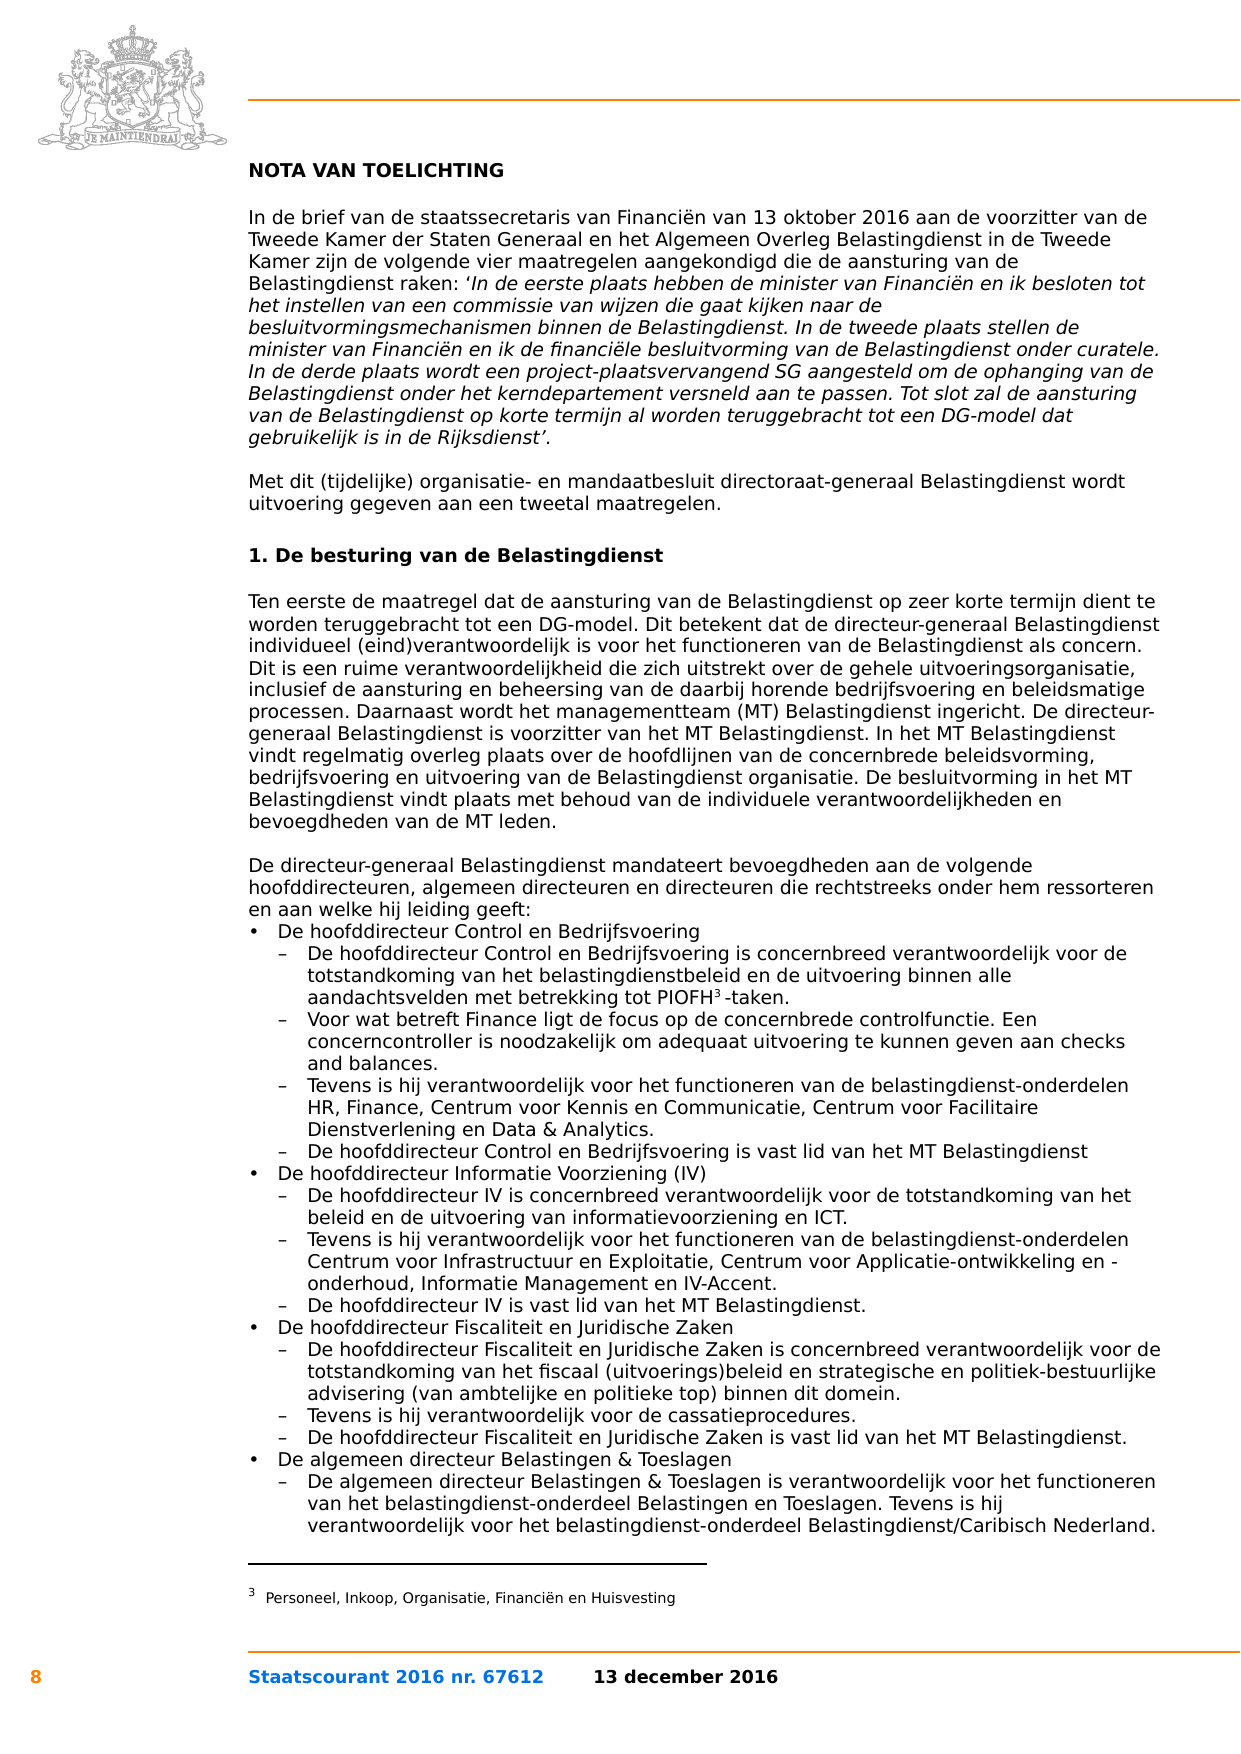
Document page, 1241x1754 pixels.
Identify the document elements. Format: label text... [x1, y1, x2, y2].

text – De hoofddirecteur IV is concernbreed verantwoordelijk voor de totstandkoming van het beleid en de uitvoering van informatievoorziening en ICT. [278, 1185, 1163, 1229]
text – Tevens is hij verantwoordelijk voor het functioneren van de belastingdienst-onderdelen HR, Finance, Centrum voor Kennis en Communicatie, Centrum voor Facilitaire Dienstverlening en Data & Analytics. [278, 1075, 1163, 1141]
text Met dit (tijdelijke) organisatie- en mandaatbesluit directoraat-generaal Belastingdienst wordt uitvoering gegeven aan een tweetal maatregelen. [248, 471, 1163, 514]
text – De hoofddirecteur Control en Bedrijfsvoering is concernbreed verantwoordelijk voor de totstandkoming van het belastingdienstbeleid en de uitvoering binnen alle aandachtsvelden met betrekking tot PIOFH-taken. [278, 943, 1163, 1009]
text – Tevens is hij verantwoordelijk voor de cassatieprocedures. [278, 1404, 1163, 1427]
subtitle NOTA VAN TOELICHTING [248, 160, 1163, 182]
text Personeel, Inkoop, Organisatie, Financiën en Huisvesting [248, 1586, 1163, 1608]
text In de brief van de staatssecretaris van Financiën van 13 oktober 2016 aan de voorzitter van de Tweede Kamer der Staten Generaal en het Algemeen Overleg Belastingdienst in de Tweede Kamer zijn de volgende vier maatregelen aangekondigd die de aansturing van de Belastingdienst raken: ‘In de eerste plaats hebben de minister van Financiën en ik besloten tot het instellen van een commissie van wijzen die gaat kijken naar de besluitvormingsmechanismen binnen de Belastingdienst. In de tweede plaats stellen de minister van Financiën en ik de financiële besluitvorming van de Belastingdienst onder curatele. In de derde plaats wordt een project-plaatsvervangend SG aangesteld om de ophanging van de Belastingdienst onder het kerndepartement versneld aan te passen. Tot slot zal de aansturing van de Belastingdienst op korte termijn al worden teruggebracht tot een DG-model dat gebruikelijk is in de Rijksdienst’. [248, 207, 1163, 449]
text – Tevens is hij verantwoordelijk voor het functioneren van de belastingdienst-onderdelen Centrum voor Infrastructuur en Exploitatie, Centrum voor Applicatie-ontwikkeling en -onderhoud, Informatie Management en IV-Accent. [278, 1229, 1163, 1295]
text • De hoofddirecteur Informatie Voorziening (IV) [248, 1163, 1163, 1185]
text • De hoofddirecteur Fiscaliteit en Juridische Zaken [248, 1317, 1163, 1339]
text Ten eerste de maatregel dat de aansturing van de Belastingdienst op zeer korte termijn dient te worden teruggebracht tot een DG-model. Dit betekent dat de directeur-generaal Belastingdienst individueel (eind)verantwoordelijk is voor het functioneren van de Belastingdienst als concern. Dit is een ruime verantwoordelijkheid die zich uitstrekt over de gehele uitvoeringsorganisatie, inclusief de aansturing en beheersing van de daarbij horende bedrijfsvoering en beleidsmatige processen. Daarnaast wordt het managementteam (MT) Belastingdienst ingericht. De directeur-generaal Belastingdienst is voorzitter van het MT Belastingdienst. In het MT Belastingdienst vindt regelmatig overleg plaats over de hoofdlijnen van de concernbrede beleidsvorming, bedrijfsvoering en uitvoering van de Belastingdienst organisatie. De besluitvorming in het MT Belastingdienst vindt plaats met behoud van de individuele verantwoordelijkheden en bevoegdheden van de MT leden. [248, 591, 1163, 833]
text – De hoofddirecteur IV is vast lid van het MT Belastingdienst. [278, 1295, 1163, 1317]
text – De hoofddirecteur Fiscaliteit en Juridische Zaken is concernbreed verantwoordelijk voor de totstandkoming van het fiscaal (uitvoerings)beleid en strategische en politiek-bestuurlijke advisering (van ambtelijke en politieke top) binnen dit domein. [278, 1339, 1163, 1404]
text • De algemeen directeur Belastingen & Toeslagen [248, 1448, 1163, 1471]
text • De hoofddirecteur Control en Bedrijfsvoering [248, 921, 1163, 943]
subtitle 1. De besturing van de Belastingdienst [248, 544, 1163, 566]
text De directeur-generaal Belastingdienst mandateert bevoegdheden aan de volgende hoofddirecteuren, algemeen directeuren en directeuren die rechtstreeks onder hem ressorteren en aan welke hij leiding geeft: [248, 855, 1163, 921]
text – Voor wat betreft Finance ligt de focus op de concernbrede controlfunctie. Een concerncontroller is noodzakelijk om adequaat uitvoering te kunnen geven aan checks and balances. [278, 1009, 1163, 1075]
text – De hoofddirecteur Control en Bedrijfsvoering is vast lid van het MT Belastingdienst [278, 1141, 1163, 1163]
text – De hoofddirecteur Fiscaliteit en Juridische Zaken is vast lid van het MT Belastingdienst. [278, 1427, 1163, 1448]
text – De algemeen directeur Belastingen & Toeslagen is verantwoordelijk voor het functioneren van het belastingdienst-onderdeel Belastingen en Toeslagen. Tevens is hij verantwoordelijk voor het belastingdienst-onderdeel Belastingdienst/Caribisch Nederland. [278, 1471, 1163, 1536]
picture [38, 25, 227, 150]
